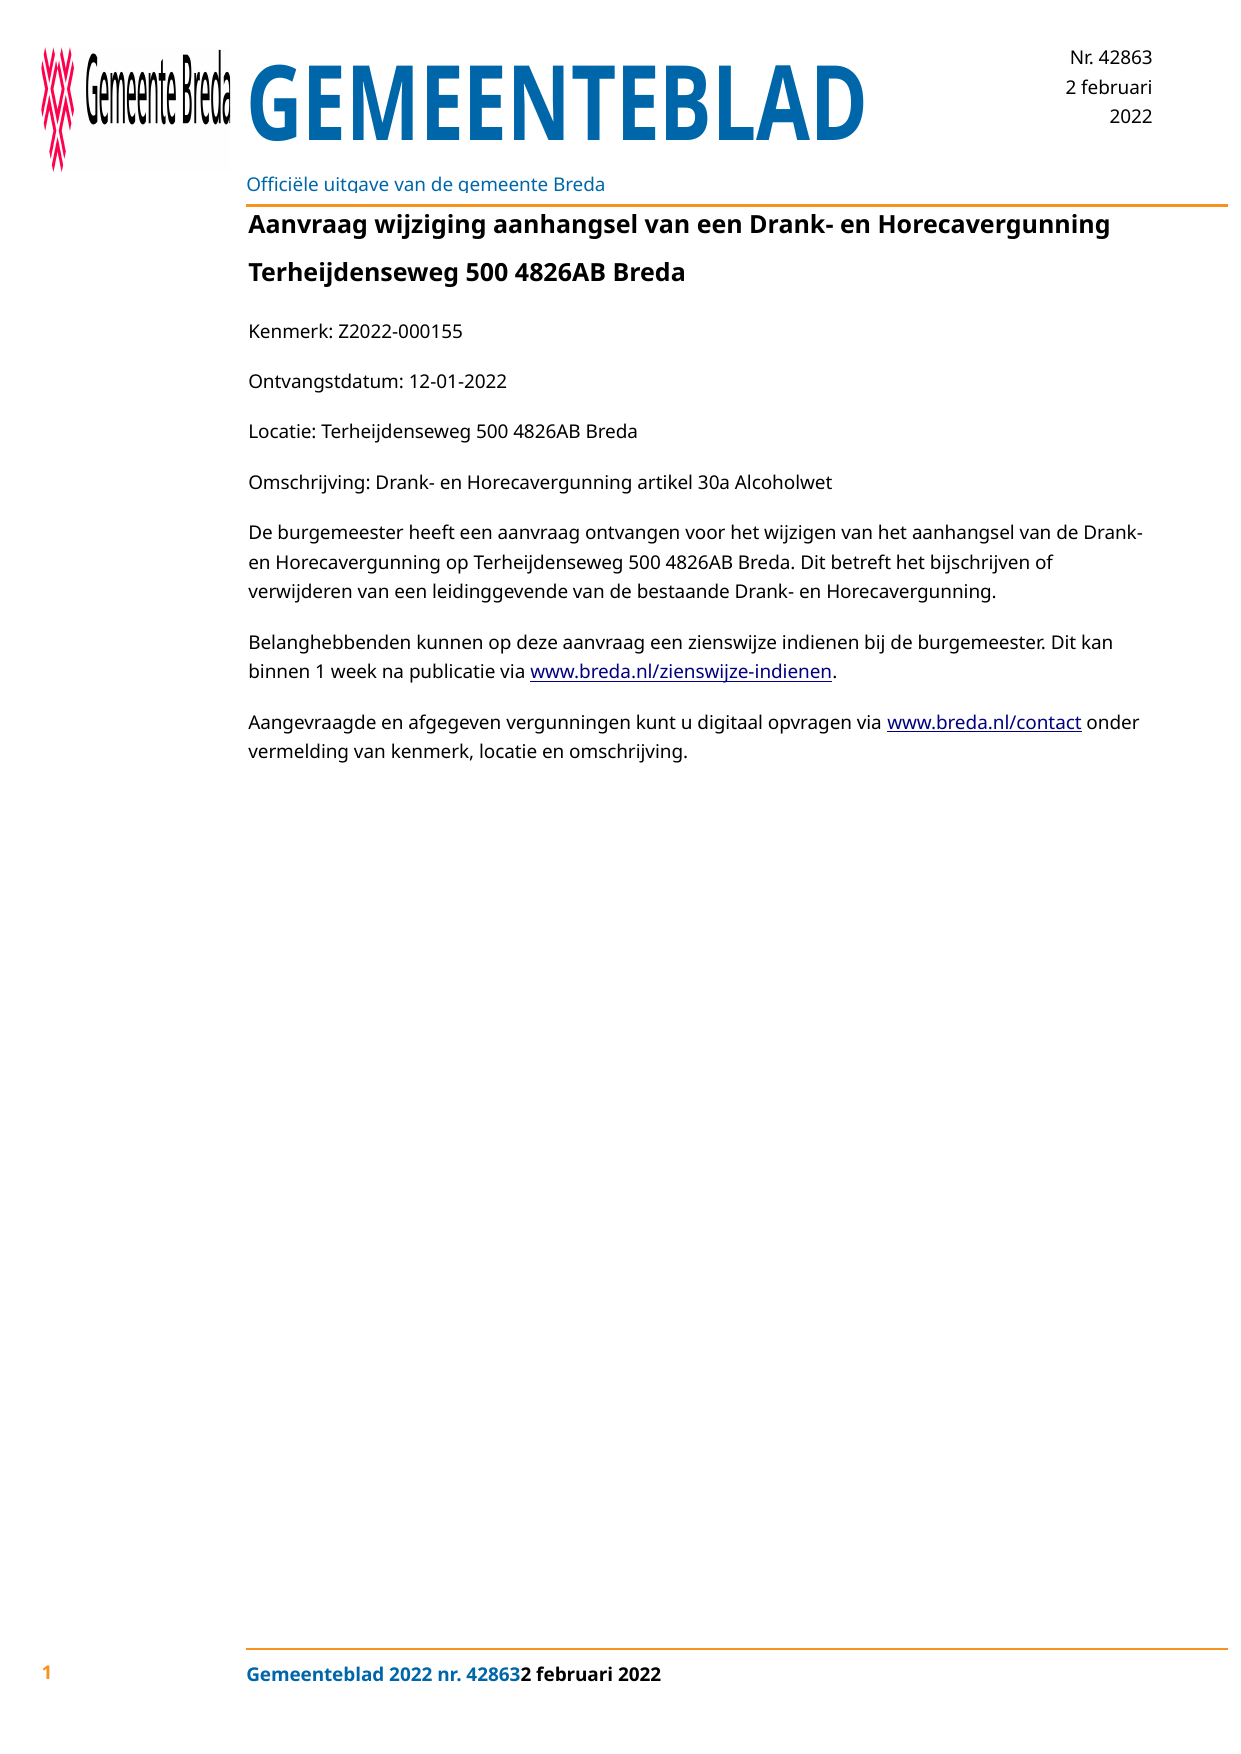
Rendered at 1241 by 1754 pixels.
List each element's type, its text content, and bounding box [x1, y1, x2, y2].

text Aanvraag wijziging aanhangsel van een Drank- en Horecavergunning Terheijdenseweg 500 4826AB Breda [248, 207, 1152, 288]
text Aangevraagde en afgegeven vergunningen kunt u digitaal opvragen via www.breda.nl/contact onder vermelding van kenmerk, locatie en omschrijving. [248, 709, 1152, 764]
picture [41, 47, 231, 172]
text Locatie: Terheijdenseweg 500 4826AB Breda [248, 419, 1152, 444]
text Belanghebbenden kunnen op deze aanvraag een zienswijze indienen bij de burgemeester. Dit kan binnen 1 week na publicatie via www.breda.nl/zienswijze-indienen. [248, 629, 1152, 684]
text Omschrijving: Drank- en Horecavergunning artikel 30a Alcoholwet [248, 469, 1152, 495]
text De burgemeester heeft een aanvraag ontvangen voor het wijzigen van het aanhangsel van de Drank- en Horecavergunning op Terheijdenseweg 500 4826AB Breda. Dit betreft het bijschrijven of verwijderen van een leidinggevende van de bestaande Drank- en Horecavergunning. [248, 519, 1152, 604]
text Ontvangstdatum: 12-01-2022 [248, 368, 1152, 394]
text Kenmerk: Z2022-000155 [248, 318, 1152, 344]
